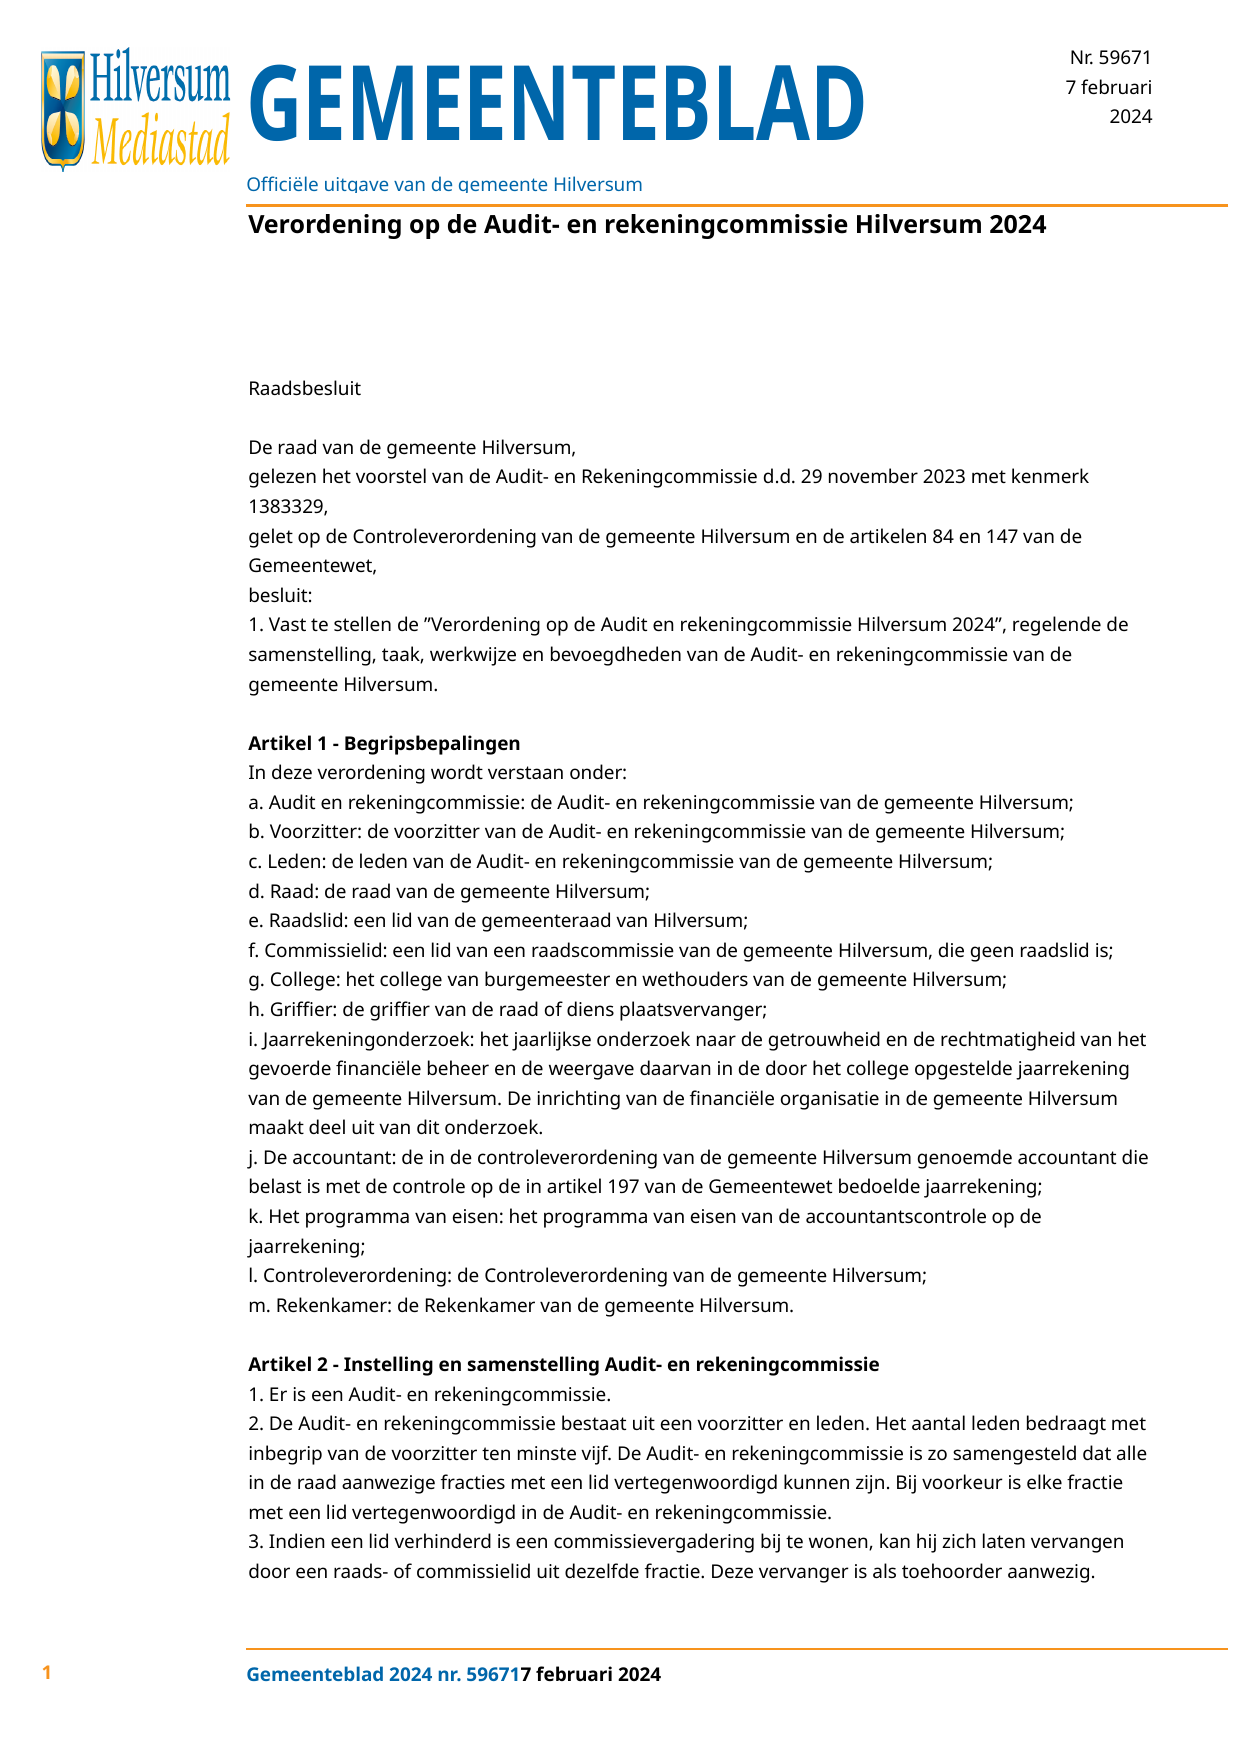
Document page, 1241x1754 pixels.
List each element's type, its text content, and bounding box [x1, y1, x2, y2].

text Verordening op de Audit- en rekeningcommissie Hilversum 2024 [248, 207, 1152, 241]
text Raadsbesluit [248, 375, 1152, 401]
text De raad van de gemeente Hilversum, [248, 434, 1152, 460]
text c. Leden: de leden van de Audit- en rekeningcommissie van de gemeente Hilversum; [248, 848, 1152, 874]
text d. Raad: de raad van de gemeente Hilversum; [248, 878, 1152, 903]
text l. Controleverordening: de Controleverordening van de gemeente Hilversum; [248, 1262, 1152, 1288]
text b. Voorzitter: de voorzitter van de Audit- en rekeningcommissie van de gemeente Hilversum; [248, 819, 1152, 844]
text k. Het programma van eisen: het programma van eisen van de accountantscontrole op de jaarrekening; [248, 1203, 1152, 1258]
text gelet op de Controleverordening van de gemeente Hilversum en de artikelen 84 en 147 van de Gemeentewet, [248, 523, 1152, 578]
text m. Rekenkamer: de Rekenkamer van de gemeente Hilversum. [248, 1292, 1152, 1318]
text besluit: [248, 582, 1152, 608]
text 3. Indien een lid verhinderd is een commissievergadering bij te wonen, kan hij zich laten vervangen door een raads- of commissielid uit dezelfde fractie. Deze vervanger is als toehoorder aanwezig. [248, 1529, 1152, 1584]
text 1. Er is een Audit- en rekeningcommissie. [248, 1381, 1152, 1406]
text i. Jaarrekeningonderzoek: het jaarlijkse onderzoek naar de getrouwheid en de rechtmatigheid van het gevoerde financiële beheer en de weergave daarvan in de door het college opgestelde jaarrekening van de gemeente Hilversum. De inrichting van de financiële organisatie in de gemeente Hilversum maakt deel uit van dit onderzoek. [248, 1026, 1152, 1140]
text j. De accountant: de in de controleverordening van de gemeente Hilversum genoemde accountant die belast is met de controle op de in artikel 197 van de Gemeentewet bedoelde jaarrekening; [248, 1144, 1152, 1199]
text In deze verordening wordt verstaan onder: [248, 759, 1152, 785]
text a. Audit en rekeningcommissie: de Audit- en rekeningcommissie van de gemeente Hilversum; [248, 789, 1152, 815]
text e. Raadslid: een lid van de gemeenteraad van Hilversum; [248, 907, 1152, 933]
text 2. De Audit- en rekeningcommissie bestaat uit een voorzitter en leden. Het aantal leden bedraagt met inbegrip van de voorzitter ten minste vijf. De Audit- en rekeningcommissie is zo samengesteld dat alle in de raad aanwezige fracties met een lid vertegenwoordigd kunnen zijn. Bij voorkeur is elke fractie met een lid vertegenwoordigd in de Audit- en rekeningcommissie. [248, 1410, 1152, 1525]
text f. Commissielid: een lid van een raadscommissie van de gemeente Hilversum, die geen raadslid is; [248, 937, 1152, 963]
picture [41, 47, 231, 172]
text 1. Vast te stellen de ”Verordening op de Audit en rekeningcommissie Hilversum 2024”, regelende de samenstelling, taak, werkwijze en bevoegdheden van de Audit- en rekeningcommissie van de gemeente Hilversum. [248, 612, 1152, 696]
text g. College: het college van burgemeester en wethouders van de gemeente Hilversum; [248, 967, 1152, 992]
text h. Griffier: de griffier van de raad of diens plaatsvervanger; [248, 996, 1152, 1022]
text Artikel 1 - Begripsbepalingen [248, 730, 1152, 756]
text gelezen het voorstel van de Audit- en Rekeningcommissie d.d. 29 november 2023 met kenmerk 1383329, [248, 464, 1152, 519]
text Artikel 2 - Instelling en samenstelling Audit- en rekeningcommissie [248, 1351, 1152, 1377]
